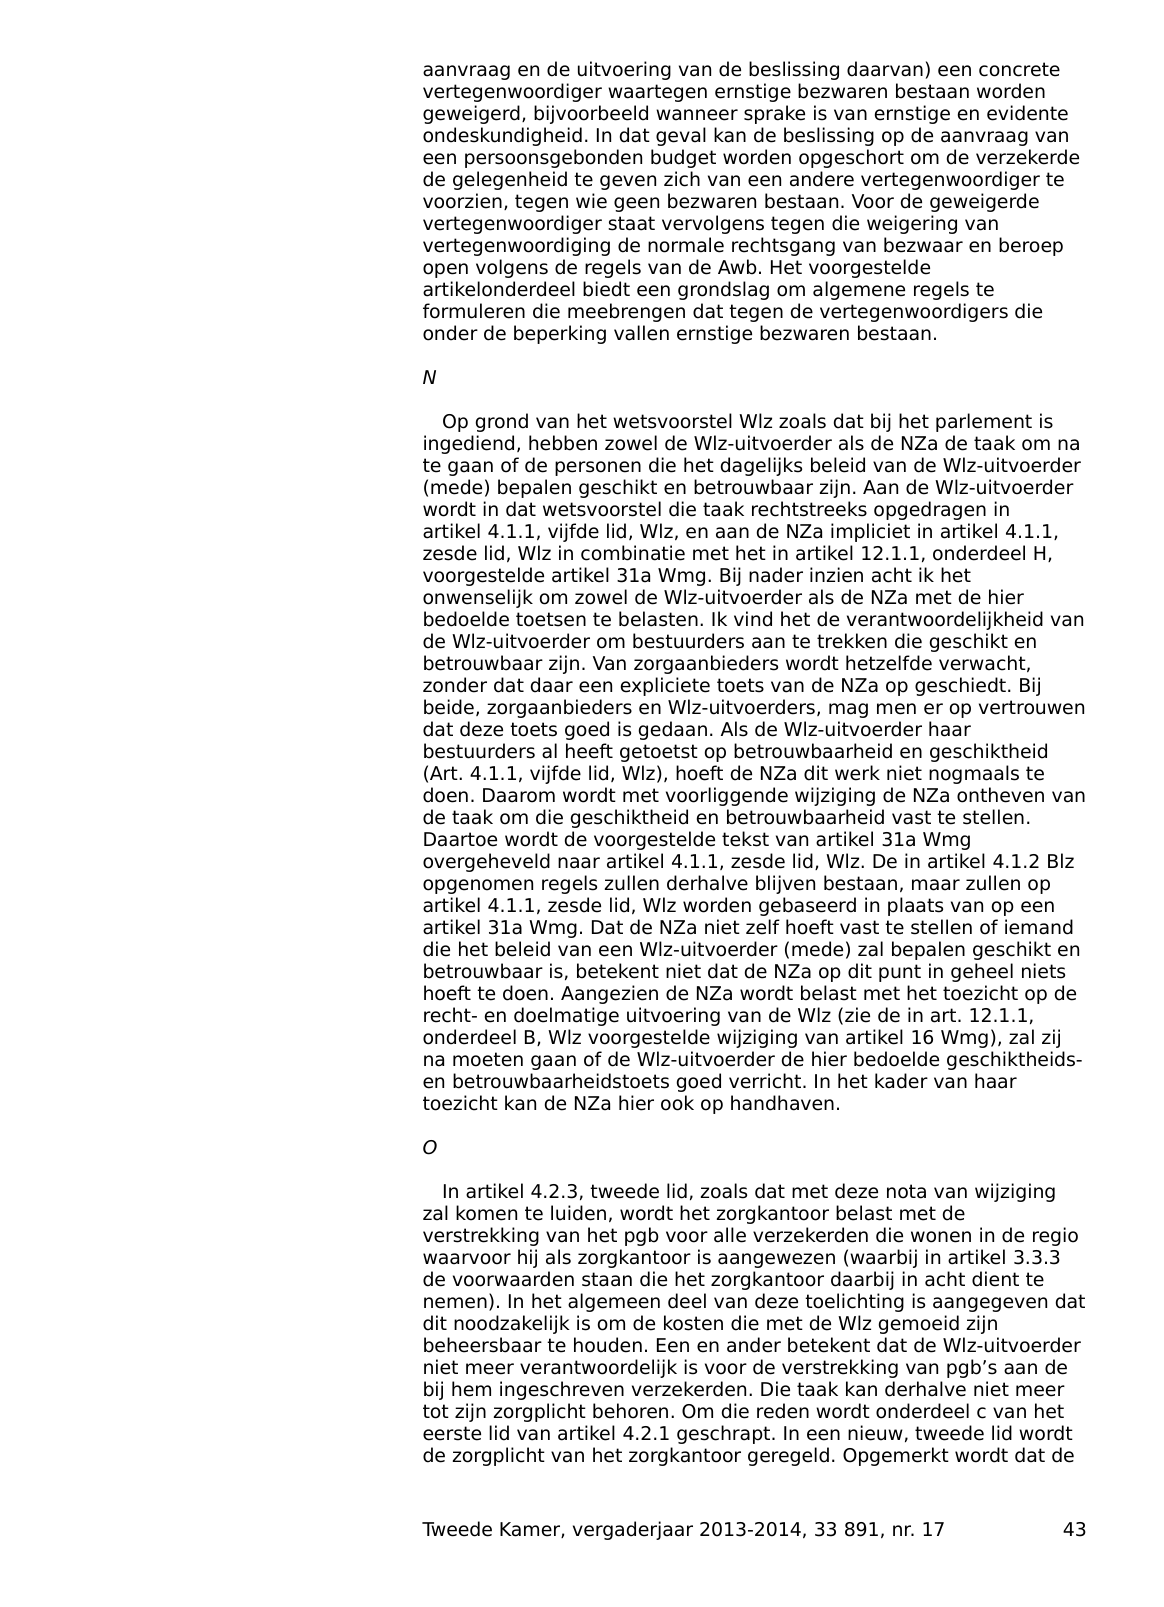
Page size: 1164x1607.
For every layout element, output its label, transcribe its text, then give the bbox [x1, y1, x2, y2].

text Op grond van het wetsvoorstel Wlz zoals dat bij het parlement is ingediend, hebben zowel de Wlz-uitvoerder als de NZa de taak om na te gaan of de personen die het dagelijks beleid van de Wlz-uitvoerder (mede) bepalen geschikt en betrouwbaar zijn. Aan de Wlz-uitvoerder wordt in dat wetsvoorstel die taak rechtstreeks opgedragen in artikel 4.1.1, vijfde lid, Wlz, en aan de NZa impliciet in artikel 4.1.1, zesde lid, Wlz in combinatie met het in artikel 12.1.1, onderdeel H, voorgestelde artikel 31a Wmg. Bij nader inzien acht ik het onwenselijk om zowel de Wlz-uitvoerder als de NZa met de hier bedoelde toetsen te belasten. Ik vind het de verantwoordelijkheid van de Wlz-uitvoerder om bestuurders aan te trekken die geschikt en betrouwbaar zijn. Van zorgaanbieders wordt hetzelfde verwacht, zonder dat daar een expliciete toets van de NZa op geschiedt. Bij beide, zorgaanbieders en Wlz-uitvoerders, mag men er op vertrouwen dat deze toets goed is gedaan. Als de Wlz-uitvoerder haar bestuurders al heeft getoetst op betrouwbaarheid en geschiktheid (Art. 4.1.1, vijfde lid, Wlz), hoeft de NZa dit werk niet nogmaals te doen. Daarom wordt met voorliggende wijziging de NZa ontheven van de taak om die geschiktheid en betrouwbaarheid vast te stellen. Daartoe wordt de voorgestelde tekst van artikel 31a Wmg overgeheveld naar artikel 4.1.1, zesde lid, Wlz. De in artikel 4.1.2 Blz opgenomen regels zullen derhalve blijven bestaan, maar zullen op artikel 4.1.1, zesde lid, Wlz worden gebaseerd in plaats van op een artikel 31a Wmg. Dat de NZa niet zelf hoeft vast te stellen of iemand die het beleid van een Wlz-uitvoerder (mede) zal bepalen geschikt en betrouwbaar is, betekent niet dat de NZa op dit punt in geheel niets hoeft te doen. Aangezien de NZa wordt belast met het toezicht op de recht- en doelmatige uitvoering van de Wlz (zie de in art. 12.1.1, onderdeel B, Wlz voorgestelde wijziging van artikel 16 Wmg), zal zij na moeten gaan of de Wlz-uitvoerder de hier bedoelde geschiktheids- en betrouwbaarheidstoets goed verricht. In het kader van haar toezicht kan de NZa hier ook op handhaven. [422, 411, 1087, 1114]
text aanvraag en de uitvoering van de beslissing daarvan) een concrete vertegenwoordiger waartegen ernstige bezwaren bestaan worden geweigerd, bijvoorbeeld wanneer sprake is van ernstige en evidente ondeskundigheid. In dat geval kan de beslissing op de aanvraag van een persoonsgebonden budget worden opgeschort om de verzekerde de gelegenheid te geven zich van een andere vertegenwoordiger te voorzien, tegen wie geen bezwaren bestaan. Voor de geweigerde vertegenwoordiger staat vervolgens tegen die weigering van vertegenwoordiging de normale rechtsgang van bezwaar en beroep open volgens de regels van de Awb. Het voorgestelde artikelonderdeel biedt een grondslag om algemene regels te formuleren die meebrengen dat tegen de vertegenwoordigers die onder de beperking vallen ernstige bezwaren bestaan. [422, 59, 1087, 345]
subtitle O [422, 1137, 1087, 1159]
text In artikel 4.2.3, tweede lid, zoals dat met deze nota van wijziging zal komen te luiden, wordt het zorgkantoor belast met de verstrekking van het pgb voor alle verzekerden die wonen in de regio waarvoor hij als zorgkantoor is aangewezen (waarbij in artikel 3.3.3 de voorwaarden staan die het zorgkantoor daarbij in acht dient te nemen). In het algemeen deel van deze toelichting is aangegeven dat dit noodzakelijk is om de kosten die met de Wlz gemoeid zijn beheersbaar te houden. Een en ander betekent dat de Wlz-uitvoerder niet meer verantwoordelijk is voor de verstrekking van pgb’s aan de bij hem ingeschreven verzekerden. Die taak kan derhalve niet meer tot zijn zorgplicht behoren. Om die reden wordt onderdeel c van het eerste lid van artikel 4.2.1 geschrapt. In een nieuw, tweede lid wordt de zorgplicht van het zorgkantoor geregeld. Opgemerkt wordt dat de [422, 1181, 1087, 1467]
subtitle N [422, 367, 1087, 389]
